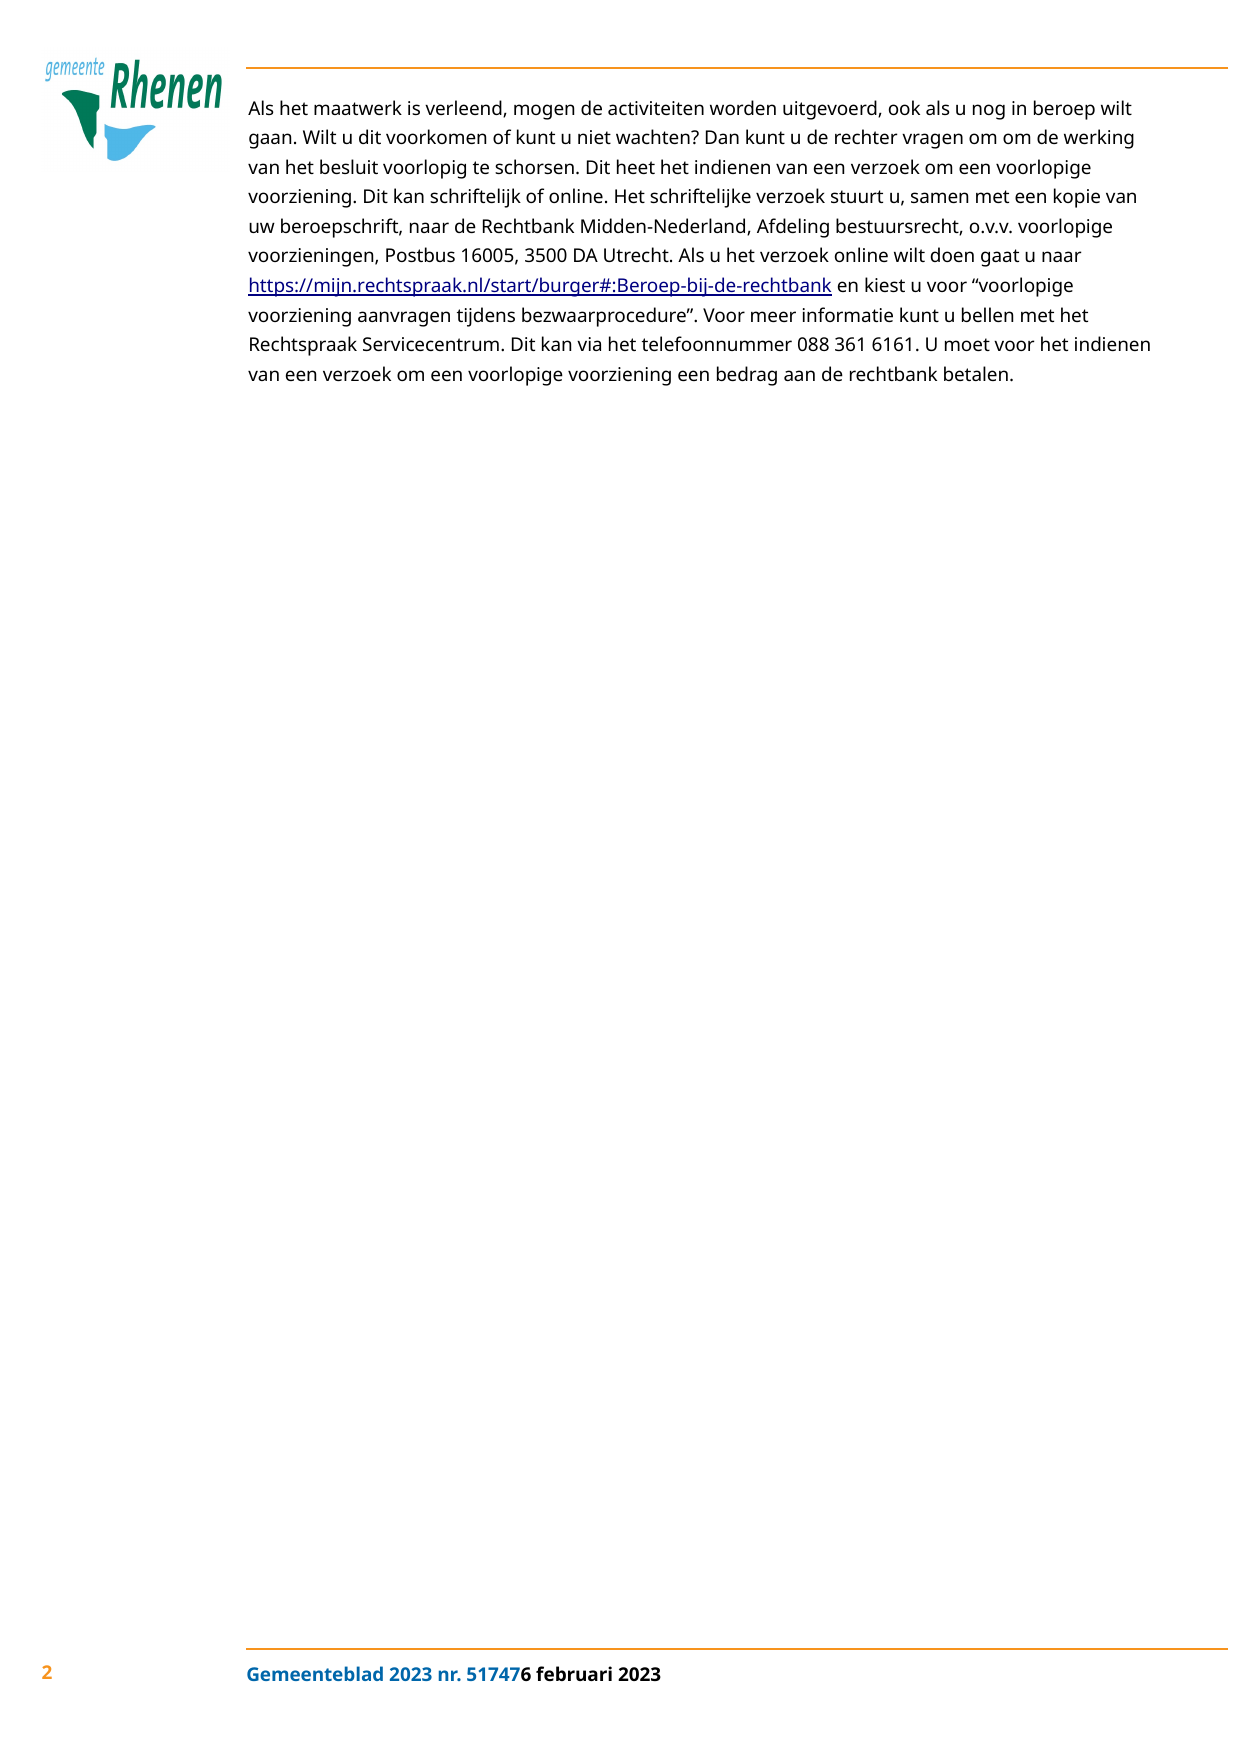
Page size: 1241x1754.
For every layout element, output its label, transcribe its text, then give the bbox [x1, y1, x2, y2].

picture [41, 47, 231, 172]
text Als het maatwerk is verleend, mogen de activiteiten worden uitgevoerd, ook als u nog in beroep wilt gaan. Wilt u dit voorkomen of kunt u niet wachten? Dan kunt u de rechter vragen om om de werking van het besluit voorlopig te schorsen. Dit heet het indienen van een verzoek om een voorlopige voorziening. Dit kan schriftelijk of online. Het schriftelijke verzoek stuurt u, samen met een kopie van uw beroepschrift, naar de Rechtbank Midden-Nederland, Afdeling bestuursrecht, o.v.v. voorlopige voorzieningen, Postbus 16005, 3500 DA Utrecht. Als u het verzoek online wilt doen gaat u naar https://mijn.rechtspraak.nl/start/burger#:Beroep-bij-de-rechtbank en kiest u voor “voorlopige voorziening aanvragen tijdens bezwaarprocedure”. Voor meer informatie kunt u bellen met het Rechtspraak Servicecentrum. Dit kan via het telefoonnummer 088 361 6161. U moet voor het indienen van een verzoek om een voorlopige voorziening een bedrag aan de rechtbank betalen. [248, 95, 1152, 387]
